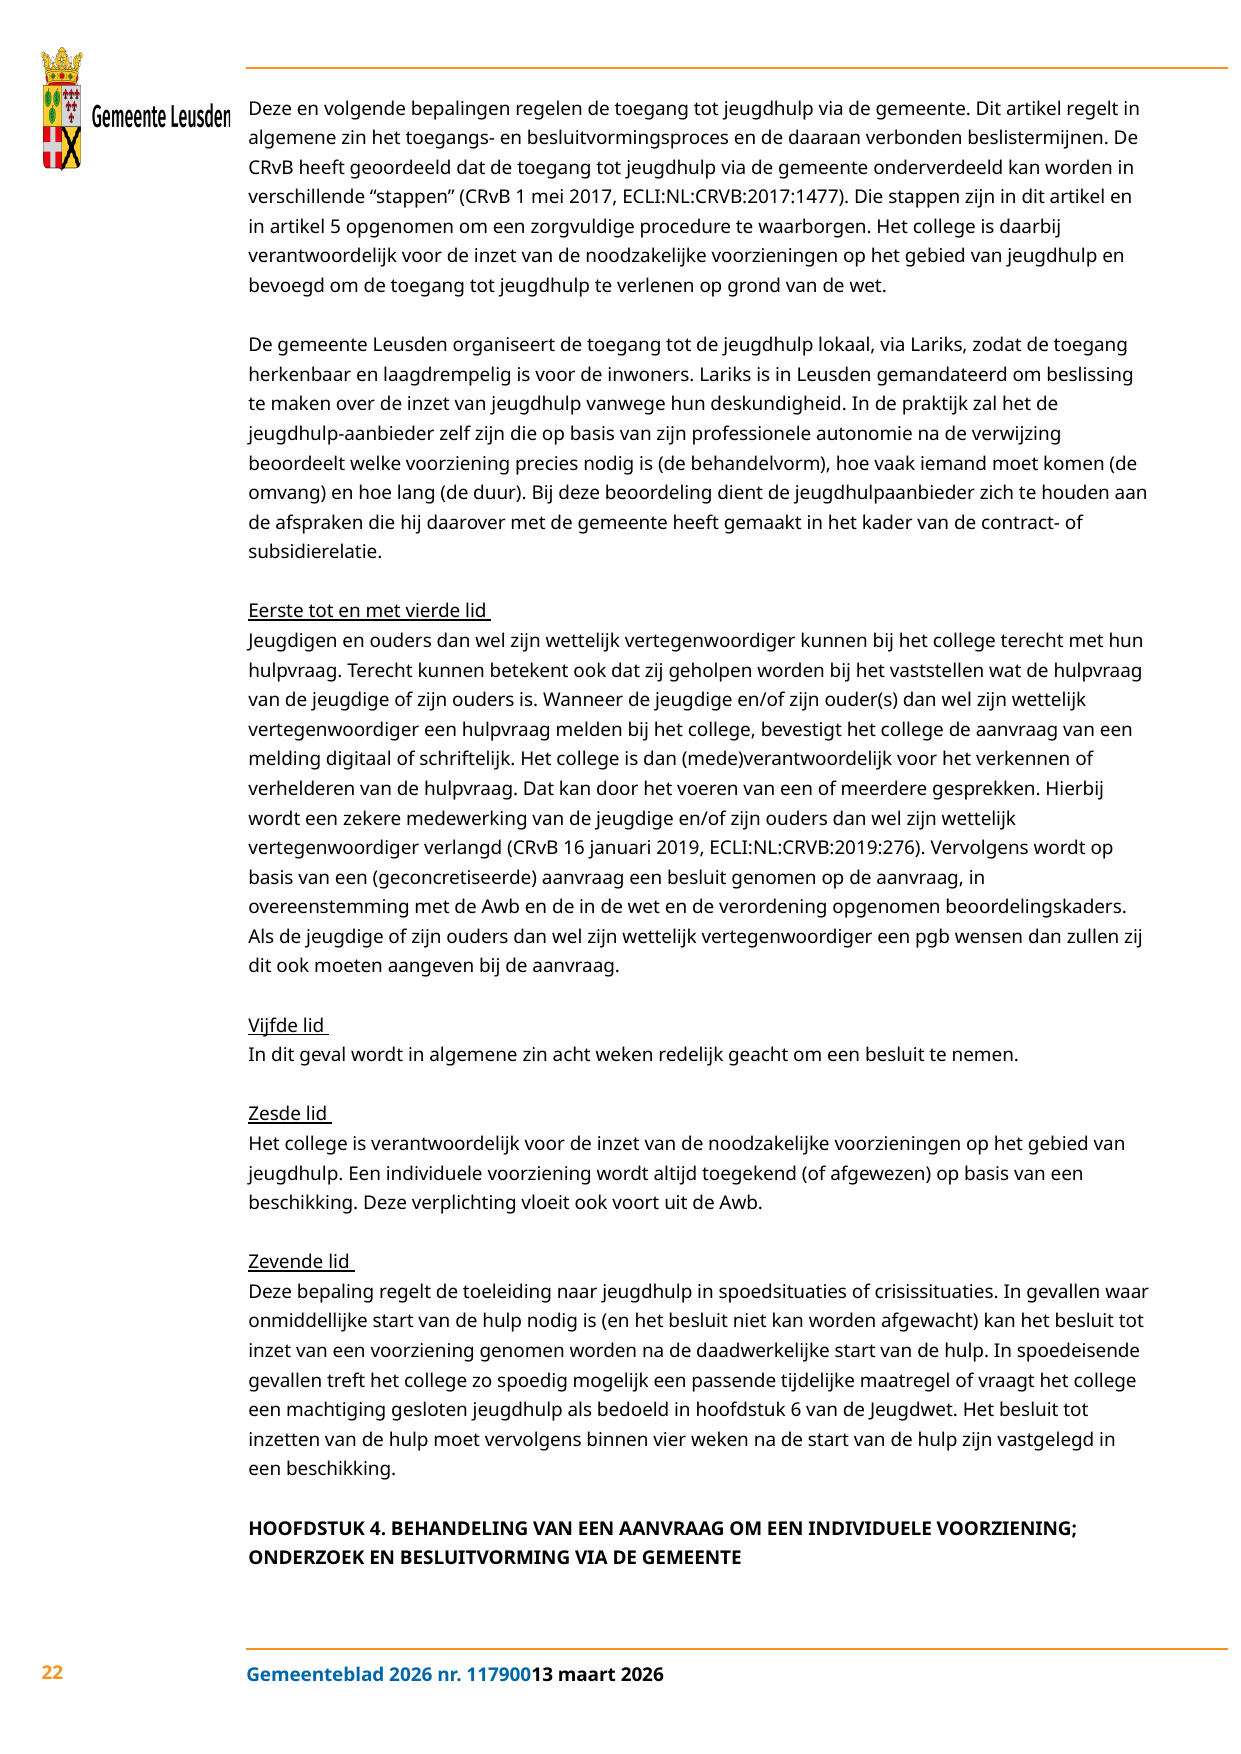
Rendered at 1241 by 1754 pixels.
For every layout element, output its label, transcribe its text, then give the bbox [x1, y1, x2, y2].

text Jeugdigen en ouders dan wel zijn wettelijk vertegenwoordiger kunnen bij het college terecht met hun hulpvraag. Terecht kunnen betekent ook dat zij geholpen worden bij het vaststellen wat de hulpvraag van de jeugdige of zijn ouders is. Wanneer de jeugdige en/of zijn ouder(s) dan wel zijn wettelijk vertegenwoordiger een hulpvraag melden bij het college, bevestigt het college de aanvraag van een melding digitaal of schriftelijk. Het college is dan (mede)verantwoordelijk voor het verkennen of verhelderen van de hulpvraag. Dat kan door het voeren van een of meerdere gesprekken. Hierbij wordt een zekere medewerking van de jeugdige en/of zijn ouders dan wel zijn wettelijk vertegenwoordiger verlangd (CRvB 16 januari 2019, ECLI:NL:CRVB:2019:276). Vervolgens wordt op basis van een (geconcretiseerde) aanvraag een besluit genomen op de aanvraag, in overeenstemming met de Awb en de in de wet en de verordening opgenomen beoordelingskaders. Als de jeugdige of zijn ouders dan wel zijn wettelijk vertegenwoordiger een pgb wensen dan zullen zij dit ook moeten aangeven bij de aanvraag. [248, 627, 1152, 978]
text Eerste tot en met vierde lid [248, 598, 1152, 623]
text HOOFDSTUK 4. BEHANDELING VAN EEN AANVRAAG OM EEN INDIVIDUELE VOORZIENING; ONDERZOEK EN BESLUITVORMING VIA DE GEMEENTE [248, 1515, 1152, 1570]
text De gemeente Leusden organiseert de toegang tot de jeugdhulp lokaal, via Lariks, zodat de toegang herkenbaar en laagdrempelig is voor de inwoners. Lariks is in Leusden gemandateerd om beslissing te maken over de inzet van jeugdhulp vanwege hun deskundigheid. In de praktijk zal het de jeugdhulp-aanbieder zelf zijn die op basis van zijn professionele autonomie na de verwijzing beoordeelt welke voorziening precies nodig is (de behandelvorm), hoe vaak iemand moet komen (de omvang) en hoe lang (de duur). Bij deze beoordeling dient de jeugdhulpaanbieder zich te houden aan de afspraken die hij daarover met de gemeente heeft gemaakt in het kader van de contract- of subsidierelatie. [248, 331, 1152, 564]
picture [41, 47, 231, 172]
text Het college is verantwoordelijk voor de inzet van de noodzakelijke voorzieningen op het gebied van jeugdhulp. Een individuele voorziening wordt altijd toegekend (of afgewezen) op basis van een beschikking. Deze verplichting vloeit ook voort uit de Awb. [248, 1130, 1152, 1215]
text Zevende lid [248, 1248, 1152, 1274]
text Deze en volgende bepalingen regelen de toegang tot jeugdhulp via de gemeente. Dit artikel regelt in algemene zin het toegangs- en besluitvormingsproces en de daaraan verbonden beslistermijnen. De CRvB heeft geoordeeld dat de toegang tot jeugdhulp via de gemeente onderverdeeld kan worden in verschillende “stappen” (CRvB 1 mei 2017, ECLI:NL:CRVB:2017:1477). Die stappen zijn in dit artikel en in artikel 5 opgenomen om een zorgvuldige procedure te waarborgen. Het college is daarbij verantwoordelijk voor de inzet van de noodzakelijke voorzieningen op het gebied van jeugdhulp en bevoegd om de toegang tot jeugdhulp te verlenen op grond van de wet. [248, 95, 1152, 298]
text Zesde lid [248, 1101, 1152, 1126]
text In dit geval wordt in algemene zin acht weken redelijk geacht om een besluit te nemen. [248, 1041, 1152, 1067]
text Vijfde lid [248, 1012, 1152, 1038]
text Deze bepaling regelt de toeleiding naar jeugdhulp in spoedsituaties of crisissituaties. In gevallen waar onmiddellijke start van de hulp nodig is (en het besluit niet kan worden afgewacht) kan het besluit tot inzet van een voorziening genomen worden na de daadwerkelijke start van de hulp. In spoedeisende gevallen treft het college zo spoedig mogelijk een passende tijdelijke maatregel of vraagt het college een machtiging gesloten jeugdhulp als bedoeld in hoofdstuk 6 van de Jeugdwet. Het besluit tot inzetten van de hulp moet vervolgens binnen vier weken na de start van de hulp zijn vastgelegd in een beschikking. [248, 1278, 1152, 1481]
